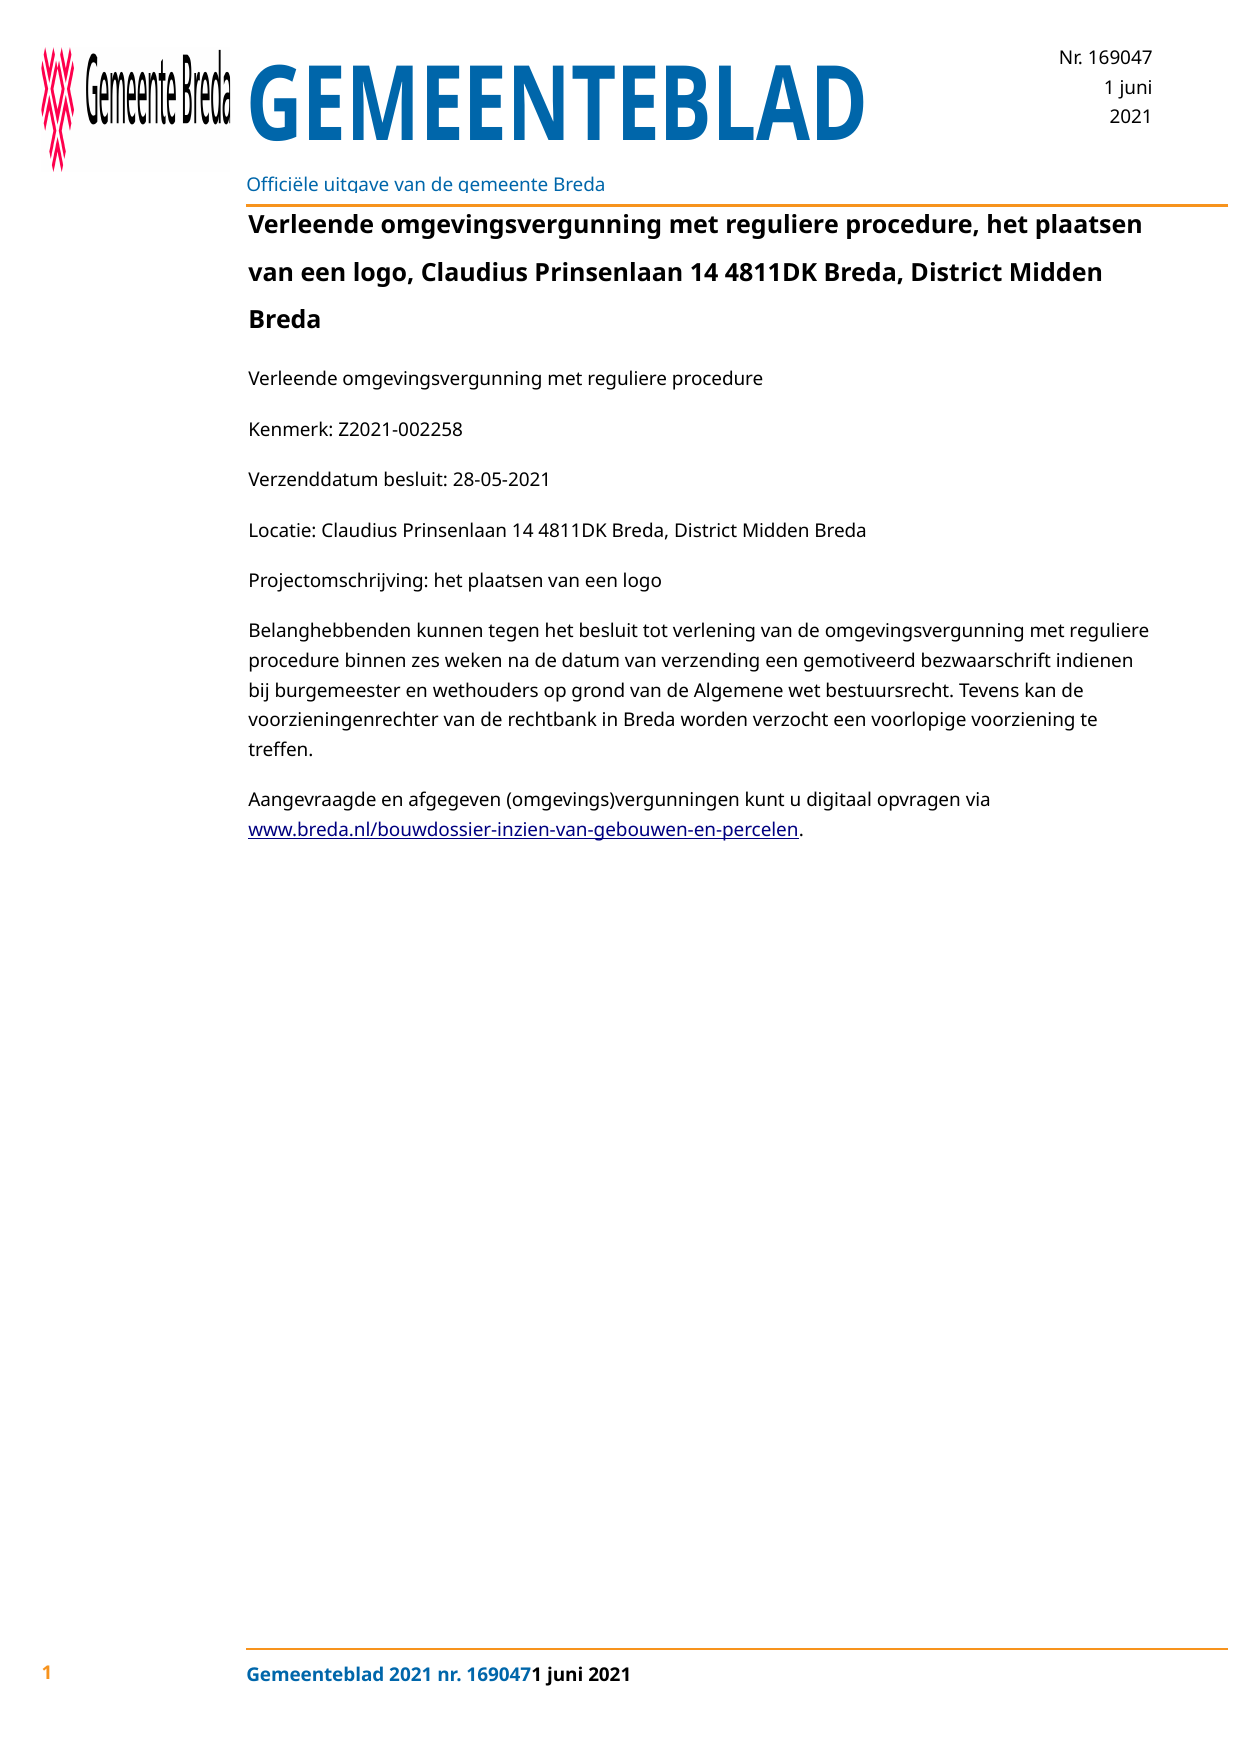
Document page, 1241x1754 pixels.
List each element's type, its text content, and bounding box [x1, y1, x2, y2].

text Verleende omgevingsvergunning met reguliere procedure, het plaatsen van een logo, Claudius Prinsenlaan 14 4811DK Breda, District Midden Breda [248, 207, 1152, 336]
text Aangevraagde en afgegeven (omgevings)vergunningen kunt u digitaal opvragen via www.breda.nl/bouwdossier-inzien-van-gebouwen-en-percelen. [248, 786, 1152, 842]
picture [41, 47, 231, 172]
text Kenmerk: Z2021-002258 [248, 416, 1152, 442]
text Belanghebbenden kunnen tegen het besluit tot verlening van de omgevingsvergunning met reguliere procedure binnen zes weken na de datum van verzending een gemotiveerd bezwaarschrift indienen bij burgemeester en wethouders op grond van de Algemene wet bestuursrecht. Tevens kan de voorzieningenrechter van de rechtbank in Breda worden verzocht een voorlopige voorziening te treffen. [248, 618, 1152, 762]
text Locatie: Claudius Prinsenlaan 14 4811DK Breda, District Midden Breda [248, 517, 1152, 542]
text Verleende omgevingsvergunning met reguliere procedure [248, 366, 1152, 391]
text Projectomschrijving: het plaatsen van een logo [248, 567, 1152, 593]
text Verzenddatum besluit: 28-05-2021 [248, 466, 1152, 492]
